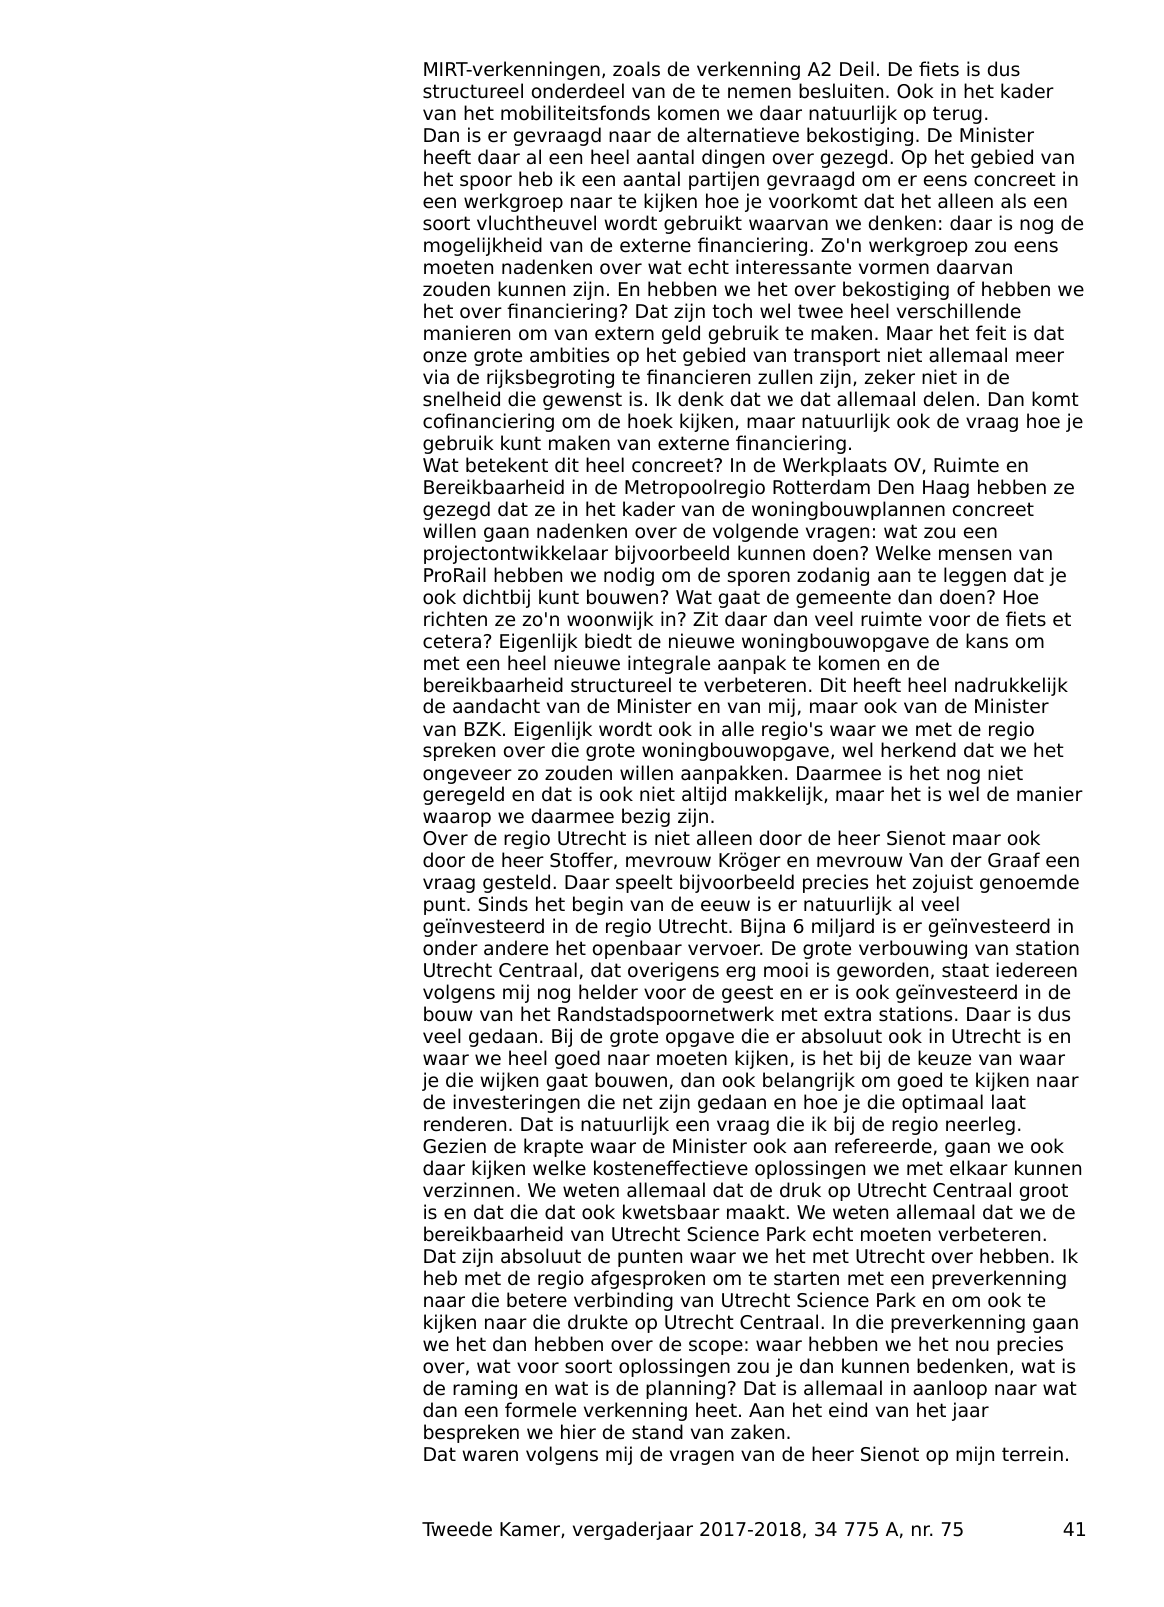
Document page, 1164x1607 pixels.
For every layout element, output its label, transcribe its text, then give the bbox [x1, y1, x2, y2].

text MIRT-verkenningen, zoals de verkenning A2 Deil. De fiets is dus structureel onderdeel van de te nemen besluiten. Ook in het kader van het mobiliteitsfonds komen we daar natuurlijk op terug. [422, 59, 1087, 125]
text Dat waren volgens mij de vragen van de heer Sienot op mijn terrein. [422, 1444, 1087, 1466]
text Dan is er gevraagd naar de alternatieve bekostiging. De Minister heeft daar al een heel aantal dingen over gezegd. Op het gebied van het spoor heb ik een aantal partijen gevraagd om er eens concreet in een werkgroep naar te kijken hoe je voorkomt dat het alleen als een soort vluchtheuvel wordt gebruikt waarvan we denken: daar is nog de mogelijkheid van de externe financiering. Zo'n werkgroep zou eens moeten nadenken over wat echt interessante vormen daarvan zouden kunnen zijn. En hebben we het over bekostiging of hebben we het over financiering? Dat zijn toch wel twee heel verschillende manieren om van extern geld gebruik te maken. Maar het feit is dat onze grote ambities op het gebied van transport niet allemaal meer via de rijksbegroting te financieren zullen zijn, zeker niet in de snelheid die gewenst is. Ik denk dat we dat allemaal delen. Dan komt cofinanciering om de hoek kijken, maar natuurlijk ook de vraag hoe je gebruik kunt maken van externe financiering. [422, 125, 1087, 455]
text Over de regio Utrecht is niet alleen door de heer Sienot maar ook door de heer Stoffer, mevrouw Kröger en mevrouw Van der Graaf een vraag gesteld. Daar speelt bijvoorbeeld precies het zojuist genoemde punt. Sinds het begin van de eeuw is er natuurlijk al veel geïnvesteerd in de regio Utrecht. Bijna 6 miljard is er geïnvesteerd in onder andere het openbaar vervoer. De grote verbouwing van station Utrecht Centraal, dat overigens erg mooi is geworden, staat iedereen volgens mij nog helder voor de geest en er is ook geïnvesteerd in de bouw van het Randstadspoornetwerk met extra stations. Daar is dus veel gedaan. Bij de grote opgave die er absoluut ook in Utrecht is en waar we heel goed naar moeten kijken, is het bij de keuze van waar je die wijken gaat bouwen, dan ook belangrijk om goed te kijken naar de investeringen die net zijn gedaan en hoe je die optimaal laat renderen. Dat is natuurlijk een vraag die ik bij de regio neerleg. Gezien de krapte waar de Minister ook aan refereerde, gaan we ook daar kijken welke kosteneffectieve oplossingen we met elkaar kunnen verzinnen. We weten allemaal dat de druk op Utrecht Centraal groot is en dat die dat ook kwetsbaar maakt. We weten allemaal dat we de bereikbaarheid van Utrecht Science Park echt moeten verbeteren. Dat zijn absoluut de punten waar we het met Utrecht over hebben. Ik heb met de regio afgesproken om te starten met een preverkenning naar die betere verbinding van Utrecht Science Park en om ook te kijken naar die drukte op Utrecht Centraal. In die preverkenning gaan we het dan hebben over de scope: waar hebben we het nou precies over, wat voor soort oplossingen zou je dan kunnen bedenken, wat is de raming en wat is de planning? Dat is allemaal in aanloop naar wat dan een formele verkenning heet. Aan het eind van het jaar bespreken we hier de stand van zaken. [422, 828, 1087, 1444]
text Wat betekent dit heel concreet? In de Werkplaats OV, Ruimte en Bereikbaarheid in de Metropoolregio Rotterdam Den Haag hebben ze gezegd dat ze in het kader van de woningbouwplannen concreet willen gaan nadenken over de volgende vragen: wat zou een projectontwikkelaar bijvoorbeeld kunnen doen? Welke mensen van ProRail hebben we nodig om de sporen zodanig aan te leggen dat je ook dichtbij kunt bouwen? Wat gaat de gemeente dan doen? Hoe richten ze zo'n woonwijk in? Zit daar dan veel ruimte voor de fiets et cetera? Eigenlijk biedt de nieuwe woningbouwopgave de kans om met een heel nieuwe integrale aanpak te komen en de bereikbaarheid structureel te verbeteren. Dit heeft heel nadrukkelijk de aandacht van de Minister en van mij, maar ook van de Minister van BZK. Eigenlijk wordt ook in alle regio's waar we met de regio spreken over die grote woningbouwopgave, wel herkend dat we het ongeveer zo zouden willen aanpakken. Daarmee is het nog niet geregeld en dat is ook niet altijd makkelijk, maar het is wel de manier waarop we daarmee bezig zijn. [422, 455, 1087, 828]
